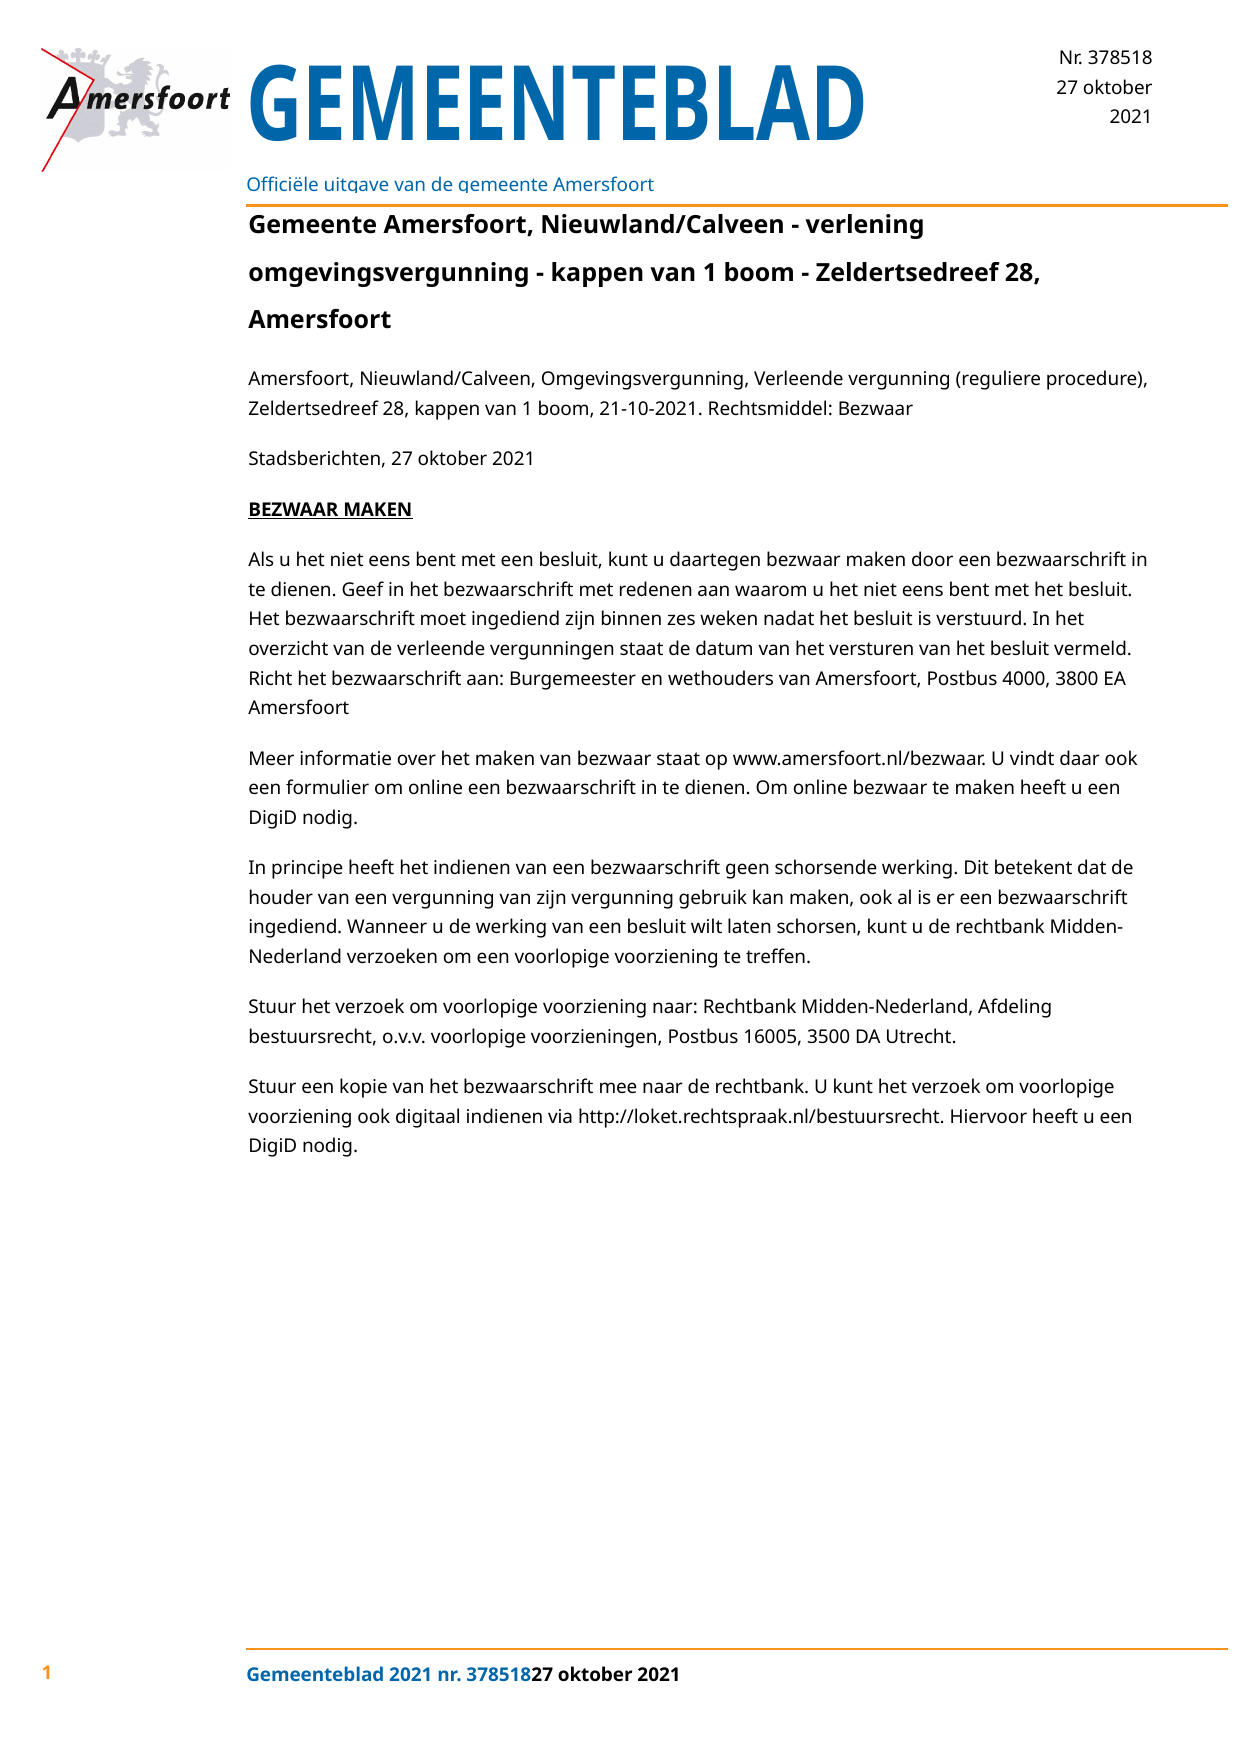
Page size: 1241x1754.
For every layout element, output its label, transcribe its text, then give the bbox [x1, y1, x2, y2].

text Gemeente Amersfoort, Nieuwland/Calveen - verlening omgevingsvergunning - kappen van 1 boom - Zeldertsedreef 28, Amersfoort [248, 207, 1152, 336]
text Stuur een kopie van het bezwaarschrift mee naar de rechtbank. U kunt het verzoek om voorlopige voorziening ook digitaal indienen via http://loket.rechtspraak.nl/bestuursrecht. Hiervoor heeft u een DigiD nodig. [248, 1073, 1152, 1158]
text BEZWAAR MAKEN [248, 496, 1152, 522]
text In principe heeft het indienen van een bezwaarschrift geen schorsende werking. Dit betekent dat de houder van een vergunning van zijn vergunning gebruik kan maken, ook al is er een bezwaarschrift ingediend. Wanneer u de werking van een besluit wilt laten schorsen, kunt u de rechtbank Midden-Nederland verzoeken om een voorlopige voorziening te treffen. [248, 854, 1152, 969]
picture [41, 47, 231, 172]
text Als u het niet eens bent met een besluit, kunt u daartegen bezwaar maken door een bezwaarschrift in te dienen. Geef in het bezwaarschrift met redenen aan waarom u het niet eens bent met het besluit. Het bezwaarschrift moet ingediend zijn binnen zes weken nadat het besluit is verstuurd. In het overzicht van de verleende vergunningen staat de datum van het versturen van het besluit vermeld. Richt het bezwaarschrift aan: Burgemeester en wethouders van Amersfoort, Postbus 4000, 3800 EA Amersfoort [248, 546, 1152, 720]
text Meer informatie over het maken van bezwaar staat op www.amersfoort.nl/bezwaar. U vindt daar ook een formulier om online een bezwaarschrift in te dienen. Om online bezwaar te maken heeft u een DigiD nodig. [248, 745, 1152, 829]
text Amersfoort, Nieuwland/Calveen, Omgevingsvergunning, Verleende vergunning (reguliere procedure), Zeldertsedreef 28, kappen van 1 boom, 21-10-2021. Rechtsmiddel: Bezwaar [248, 366, 1152, 421]
text Stuur het verzoek om voorlopige voorziening naar: Rechtbank Midden-Nederland, Afdeling bestuursrecht, o.v.v. voorlopige voorzieningen, Postbus 16005, 3500 DA Utrecht. [248, 993, 1152, 1049]
text Stadsberichten, 27 oktober 2021 [248, 446, 1152, 471]
